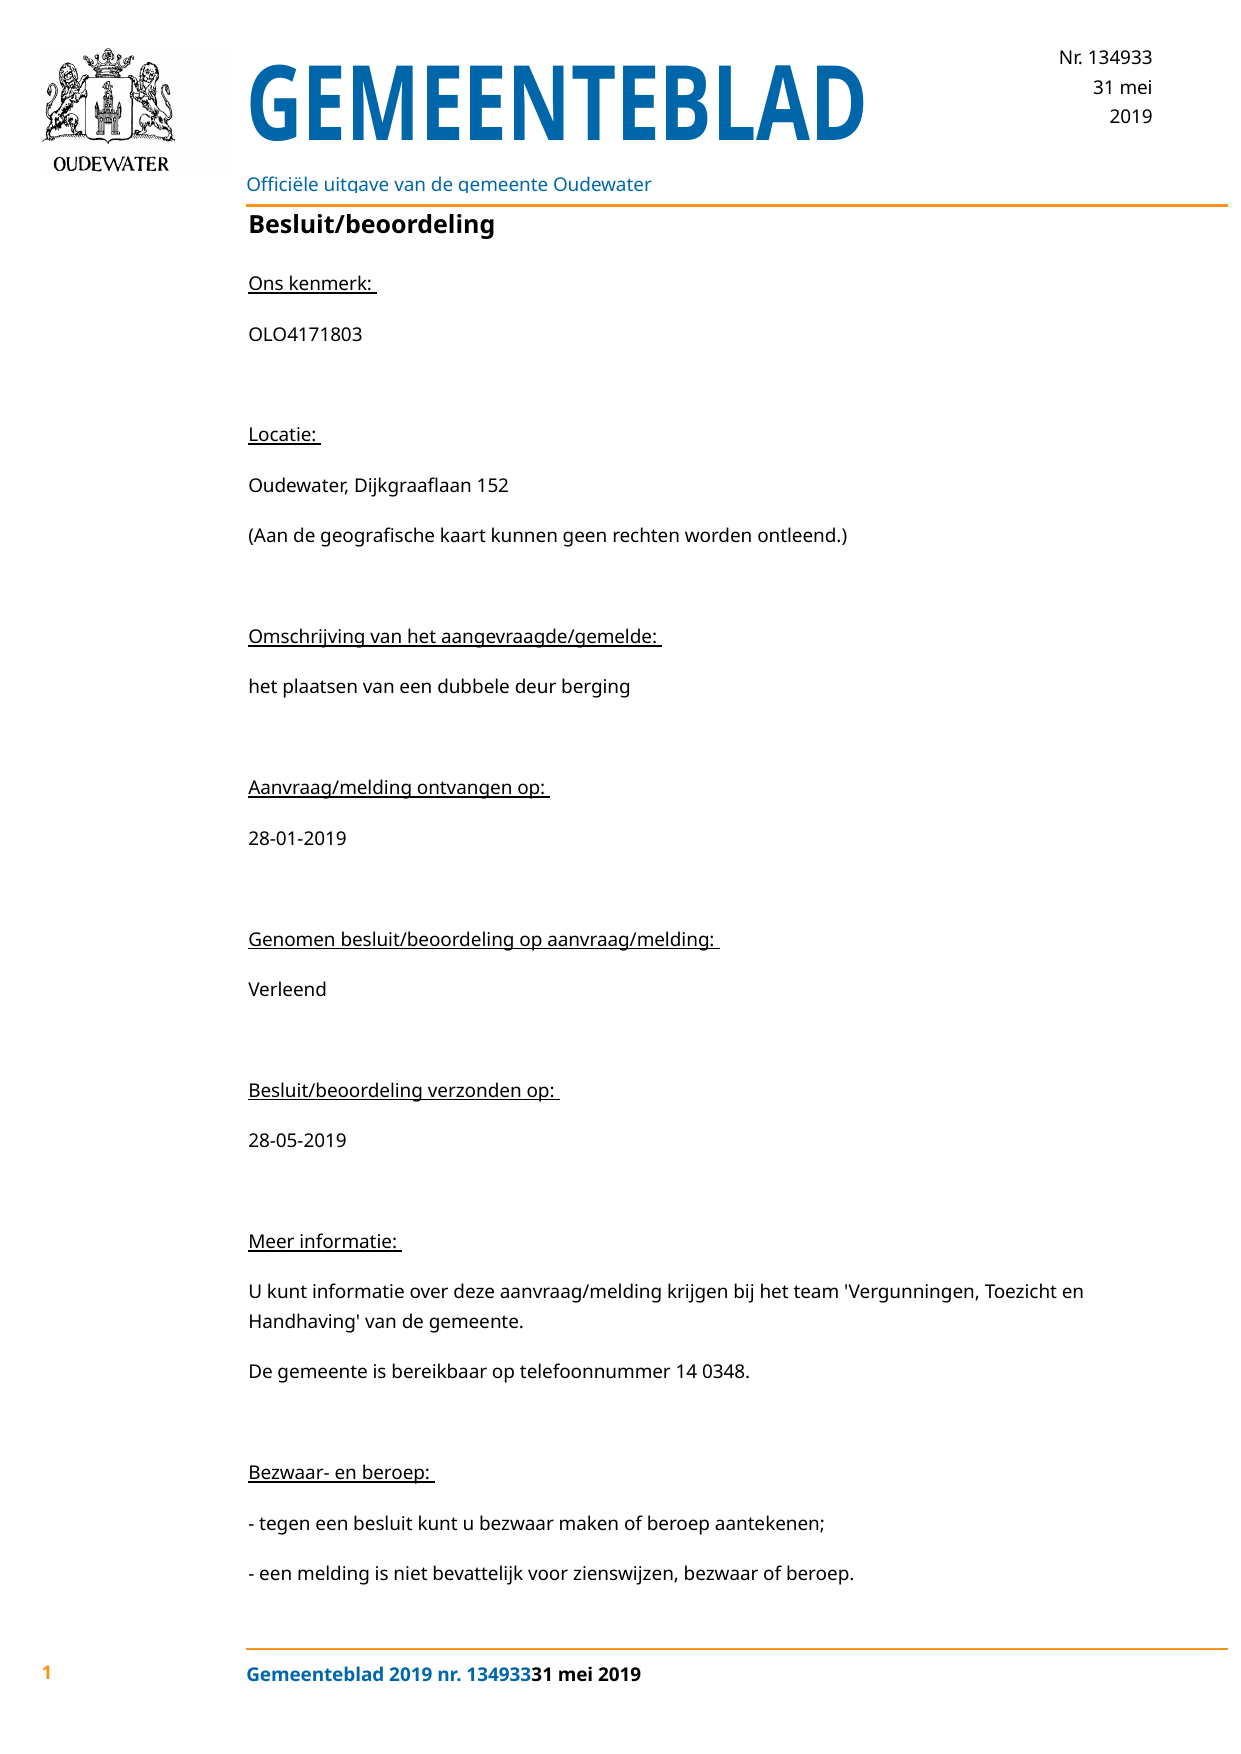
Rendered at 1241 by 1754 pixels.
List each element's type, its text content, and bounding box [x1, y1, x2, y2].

text het plaatsen van een dubbele deur berging [248, 674, 1152, 699]
text Aanvraag/melding ontvangen op: [248, 774, 1152, 800]
text Besluit/beoordeling verzonden op: [248, 1077, 1152, 1103]
text Verleend [248, 976, 1152, 1002]
text (Aan de geografische kaart kunnen geen rechten worden ontleend.) [248, 522, 1152, 548]
text Locatie: [248, 422, 1152, 447]
text Besluit/beoordeling [248, 207, 1152, 241]
text Omschrijving van het aangevraagde/gemelde: [248, 623, 1152, 649]
text Ons kenmerk: [248, 270, 1152, 296]
text 28-01-2019 [248, 825, 1152, 851]
text - een melding is niet bevattelijk voor zienswijzen, bezwaar of beroep. [248, 1560, 1152, 1586]
text Genomen besluit/beoordeling op aanvraag/melding: [248, 926, 1152, 951]
text Oudewater, Dijkgraaflaan 152 [248, 472, 1152, 498]
picture [41, 47, 231, 172]
text U kunt informatie over deze aanvraag/melding krijgen bij het team 'Vergunningen, Toezicht en Handhaving' van de gemeente. [248, 1279, 1152, 1334]
text - tegen een besluit kunt u bezwaar maken of beroep aantekenen; [248, 1510, 1152, 1536]
text De gemeente is bereikbaar op telefoonnummer 14 0348. [248, 1359, 1152, 1384]
text OLO4171803 [248, 321, 1152, 346]
text 28-05-2019 [248, 1127, 1152, 1153]
text Bezwaar- en beroep: [248, 1459, 1152, 1485]
text Meer informatie: [248, 1228, 1152, 1254]
